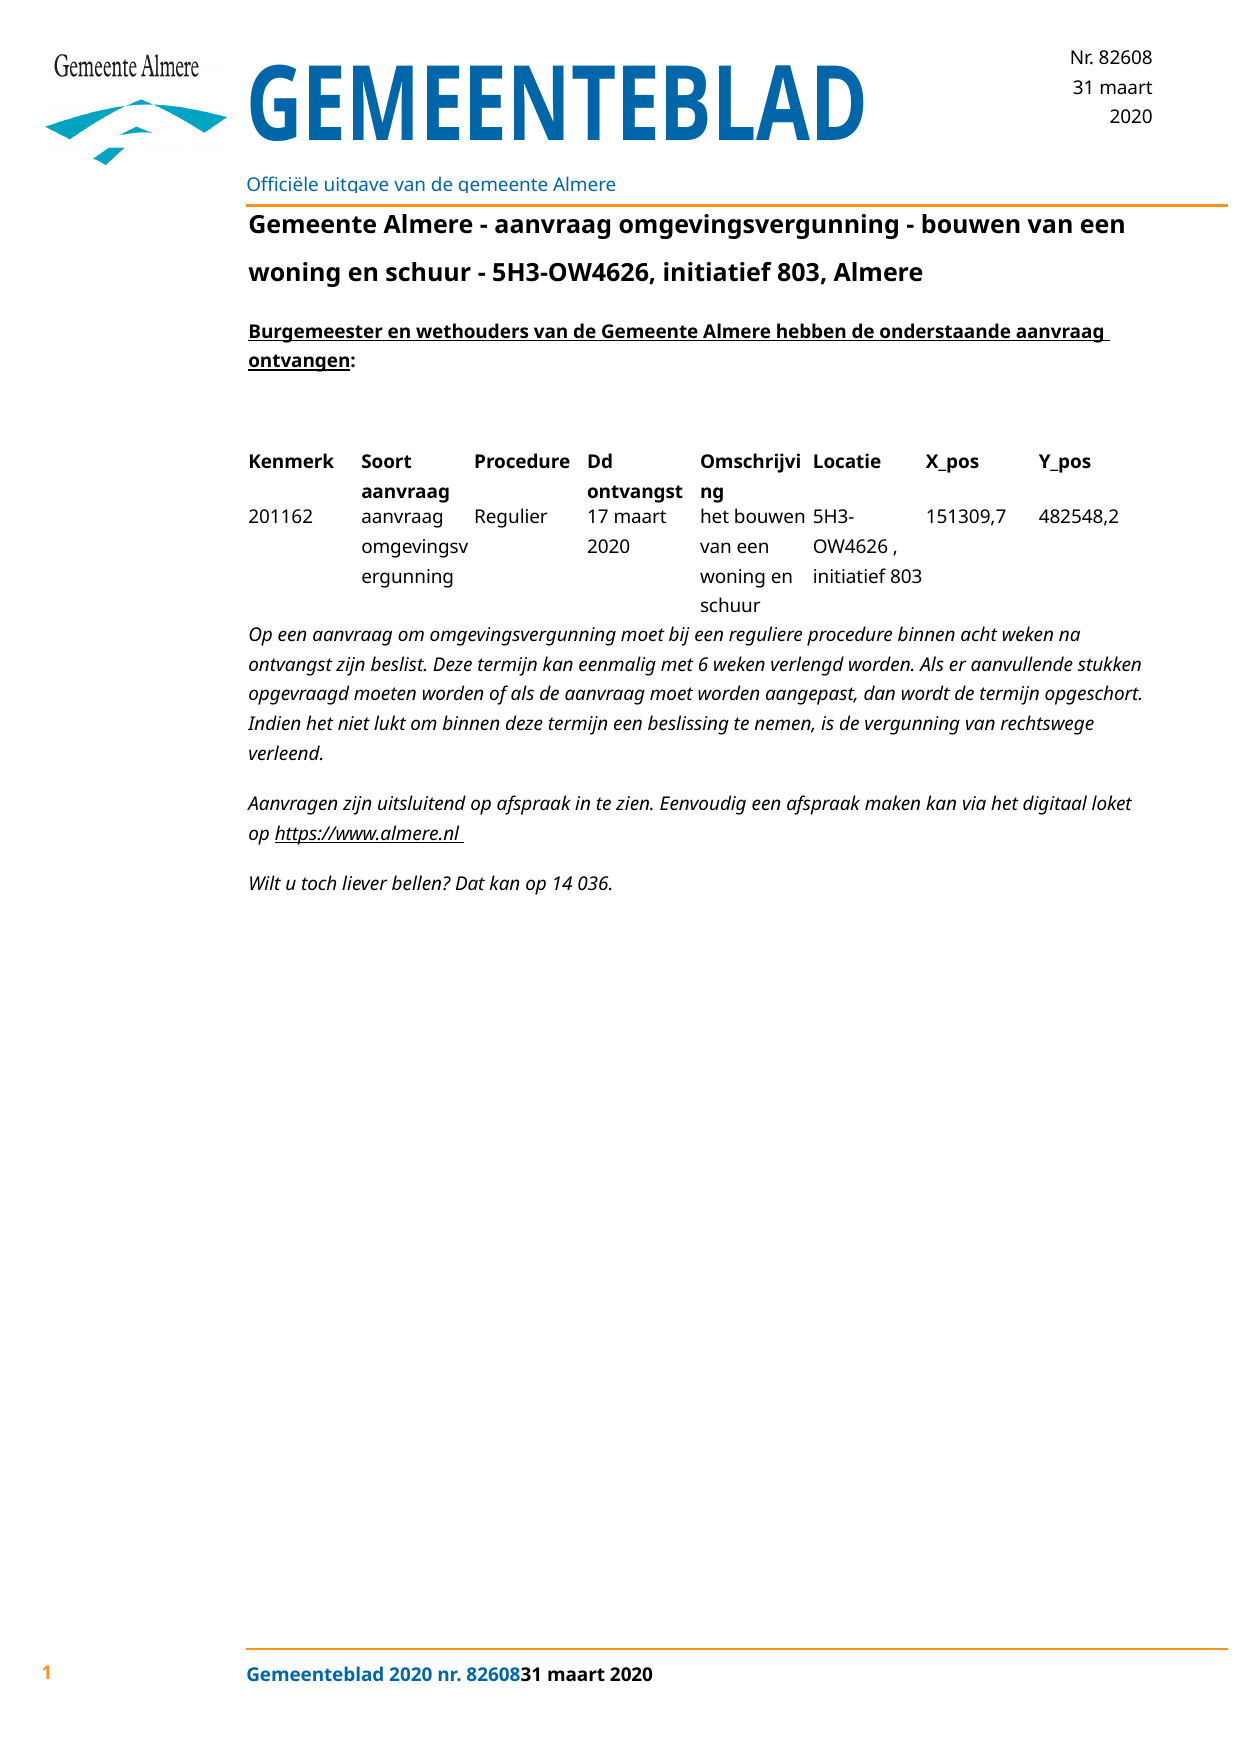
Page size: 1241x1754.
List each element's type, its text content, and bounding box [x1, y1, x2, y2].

table_header Y_pos [1039, 449, 1152, 504]
text Aanvragen zijn uitsluitend op afspraak in te zien. Eenvoudig een afspraak maken kan via het digitaal loket op https://www.almere.nl [248, 790, 1152, 846]
table_cell 151309,7 [926, 504, 1038, 618]
picture [41, 47, 231, 172]
table_cell aanvraag omgevingsvergunning [361, 504, 474, 618]
table_header Locatie [813, 449, 926, 504]
table_cell 17 maart 2020 [587, 504, 700, 618]
table_header Procedure [474, 449, 587, 504]
table_header Kenmerk [248, 449, 361, 504]
table_cell 482548,2 [1039, 504, 1152, 618]
table_cell 201162 [248, 504, 361, 618]
table_header Dd ontvangst [587, 449, 700, 504]
table_header X_pos [926, 449, 1038, 504]
table_cell het bouwen van een woning en schuur [700, 504, 813, 618]
text Burgemeester en wethouders van de Gemeente Almere hebben de onderstaande aanvraag ontvangen: [248, 318, 1152, 373]
text Wilt u toch liever bellen? Dat kan op 14 036. [248, 870, 1152, 896]
text Gemeente Almere - aanvraag omgevingsvergunning - bouwen van een woning en schuur - 5H3-OW4626, initiatief 803, Almere [248, 207, 1152, 288]
text Op een aanvraag om omgevingsvergunning moet bij een reguliere procedure binnen acht weken na ontvangst zijn beslist. Deze termijn kan eenmalig met 6 weken verlengd worden. Als er aanvullende stukken opgevraagd moeten worden of als de aanvraag moet worden aangepast, dan wordt de termijn opgeschort. Indien het niet lukt om binnen deze termijn een beslissing te nemen, is de vergunning van rechtswege verleend. [248, 621, 1152, 766]
table_cell 5H3-OW4626 , initiatief 803 [813, 504, 926, 618]
table_header Soort aanvraag [361, 449, 474, 504]
table_header Omschrijving [700, 449, 813, 504]
table_cell Regulier [474, 504, 587, 618]
